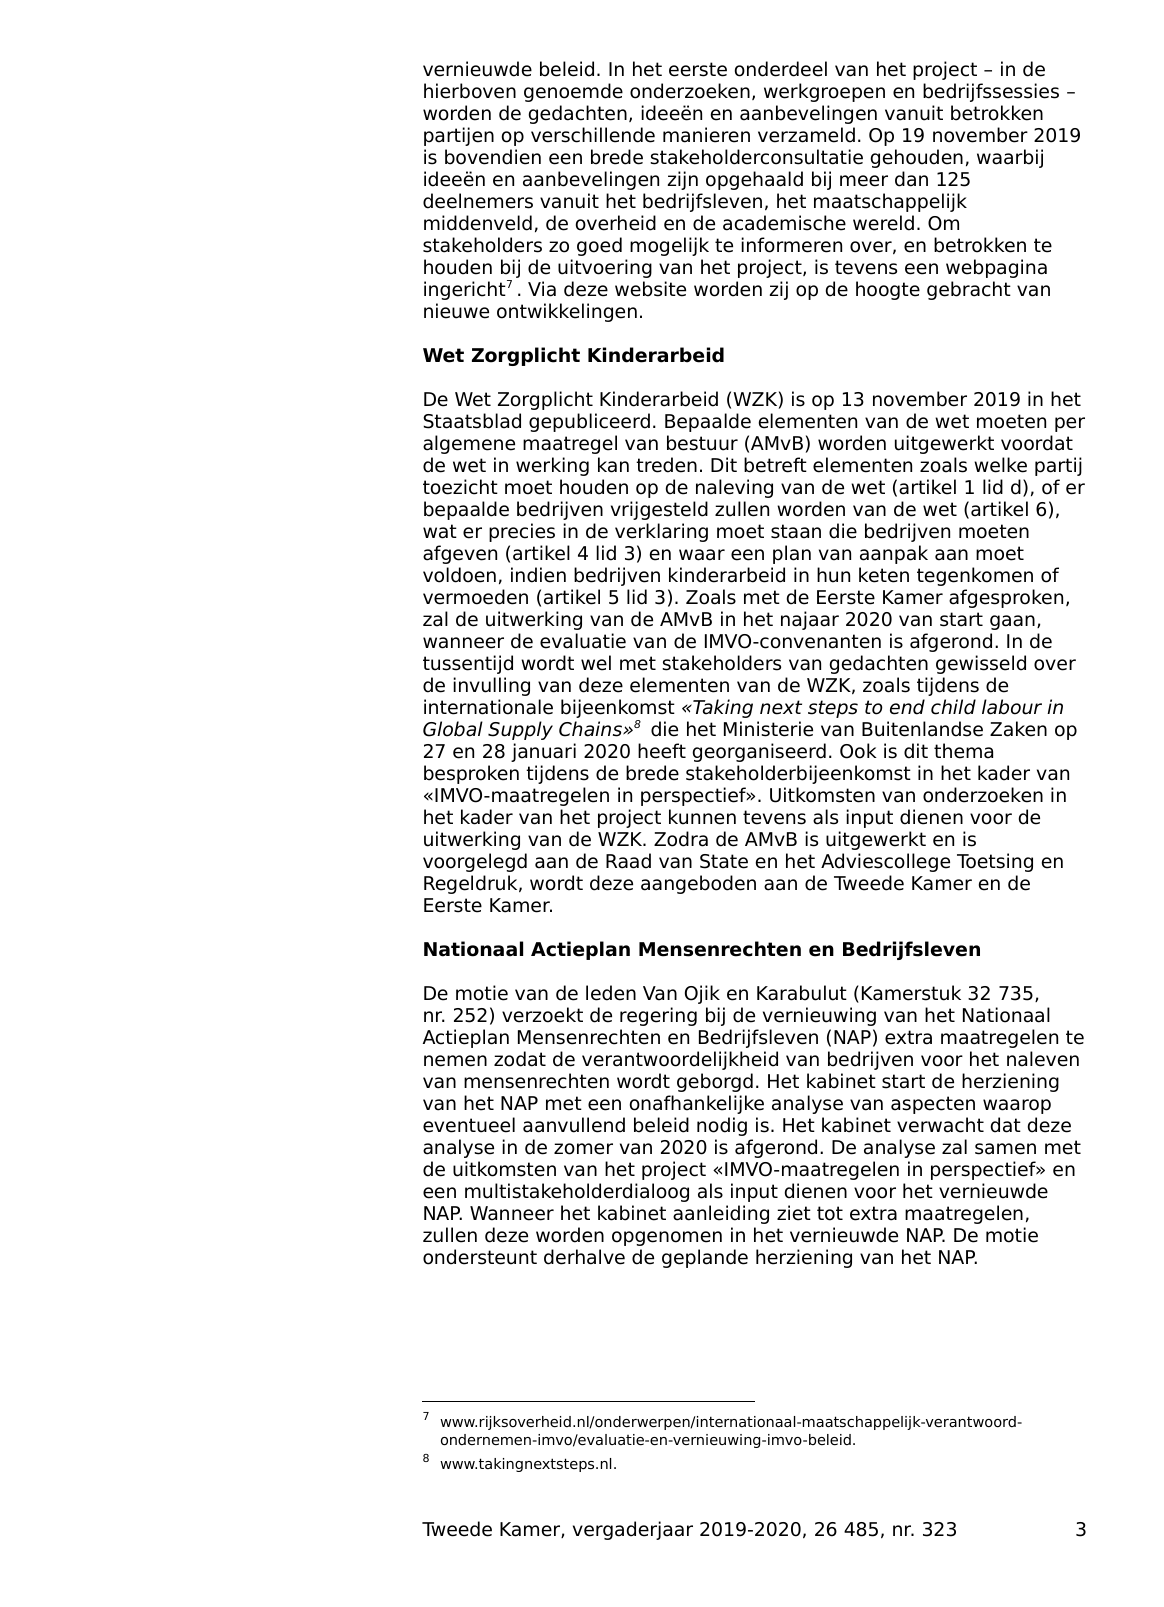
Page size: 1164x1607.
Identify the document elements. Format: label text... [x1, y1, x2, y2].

text www.rijksoverheid.nl/onderwerpen/internationaal-maatschappelijk-verantwoord-ondernemen-imvo/evaluatie-en-vernieuwing-imvo-beleid. [422, 1410, 1087, 1449]
text vernieuwde beleid. In het eerste onderdeel van het project – in de hierboven genoemde onderzoeken, werkgroepen en bedrijfssessies – worden de gedachten, ideeën en aanbevelingen vanuit betrokken partijen op verschillende manieren verzameld. Op 19 november 2019 is bovendien een brede stakeholderconsultatie gehouden, waarbij ideeën en aanbevelingen zijn opgehaald bij meer dan 125 deelnemers vanuit het bedrijfsleven, het maatschappelijk middenveld, de overheid en de academische wereld. Om stakeholders zo goed mogelijk te informeren over, en betrokken te houden bij de uitvoering van het project, is tevens een webpagina ingericht. Via deze website worden zij op de hoogte gebracht van nieuwe ontwikkelingen. [422, 59, 1087, 323]
subtitle Wet Zorgplicht Kinderarbeid [422, 345, 1087, 367]
subtitle Nationaal Actieplan Mensenrechten en Bedrijfsleven [422, 939, 1087, 961]
text De motie van de leden Van Ojik en Karabulut (Kamerstuk 32 735, nr. 252) verzoekt de regering bij de vernieuwing van het Nationaal Actieplan Mensenrechten en Bedrijfsleven (NAP) extra maatregelen te nemen zodat de verantwoordelijkheid van bedrijven voor het naleven van mensenrechten wordt geborgd. Het kabinet start de herziening van het NAP met een onafhankelijke analyse van aspecten waarop eventueel aanvullend beleid nodig is. Het kabinet verwacht dat deze analyse in de zomer van 2020 is afgerond. De analyse zal samen met de uitkomsten van het project «IMVO-maatregelen in perspectief» en een multistakeholderdialoog als input dienen voor het vernieuwde NAP. Wanneer het kabinet aanleiding ziet tot extra maatregelen, zullen deze worden opgenomen in het vernieuwde NAP. De motie ondersteunt derhalve de geplande herziening van het NAP. [422, 983, 1087, 1269]
text De Wet Zorgplicht Kinderarbeid (WZK) is op 13 november 2019 in het Staatsblad gepubliceerd. Bepaalde elementen van de wet moeten per algemene maatregel van bestuur (AMvB) worden uitgewerkt voordat de wet in werking kan treden. Dit betreft elementen zoals welke partij toezicht moet houden op de naleving van de wet (artikel 1 lid d), of er bepaalde bedrijven vrijgesteld zullen worden van de wet (artikel 6), wat er precies in de verklaring moet staan die bedrijven moeten afgeven (artikel 4 lid 3) en waar een plan van aanpak aan moet voldoen, indien bedrijven kinderarbeid in hun keten tegenkomen of vermoeden (artikel 5 lid 3). Zoals met de Eerste Kamer afgesproken, zal de uitwerking van de AMvB in het najaar 2020 van start gaan, wanneer de evaluatie van de IMVO-convenanten is afgerond. In de tussentijd wordt wel met stakeholders van gedachten gewisseld over de invulling van deze elementen van de WZK, zoals tijdens de internationale bijeenkomst «Taking next steps to end child labour in Global Supply Chains» die het Ministerie van Buitenlandse Zaken op 27 en 28 januari 2020 heeft georganiseerd. Ook is dit thema besproken tijdens de brede stakeholderbijeenkomst in het kader van «IMVO-maatregelen in perspectief». Uitkomsten van onderzoeken in het kader van het project kunnen tevens als input dienen voor de uitwerking van de WZK. Zodra de AMvB is uitgewerkt en is voorgelegd aan de Raad van State en het Adviescollege Toetsing en Regeldruk, wordt deze aangeboden aan de Tweede Kamer en de Eerste Kamer. [422, 389, 1087, 917]
text www.takingnextsteps.nl. [422, 1452, 1087, 1474]
